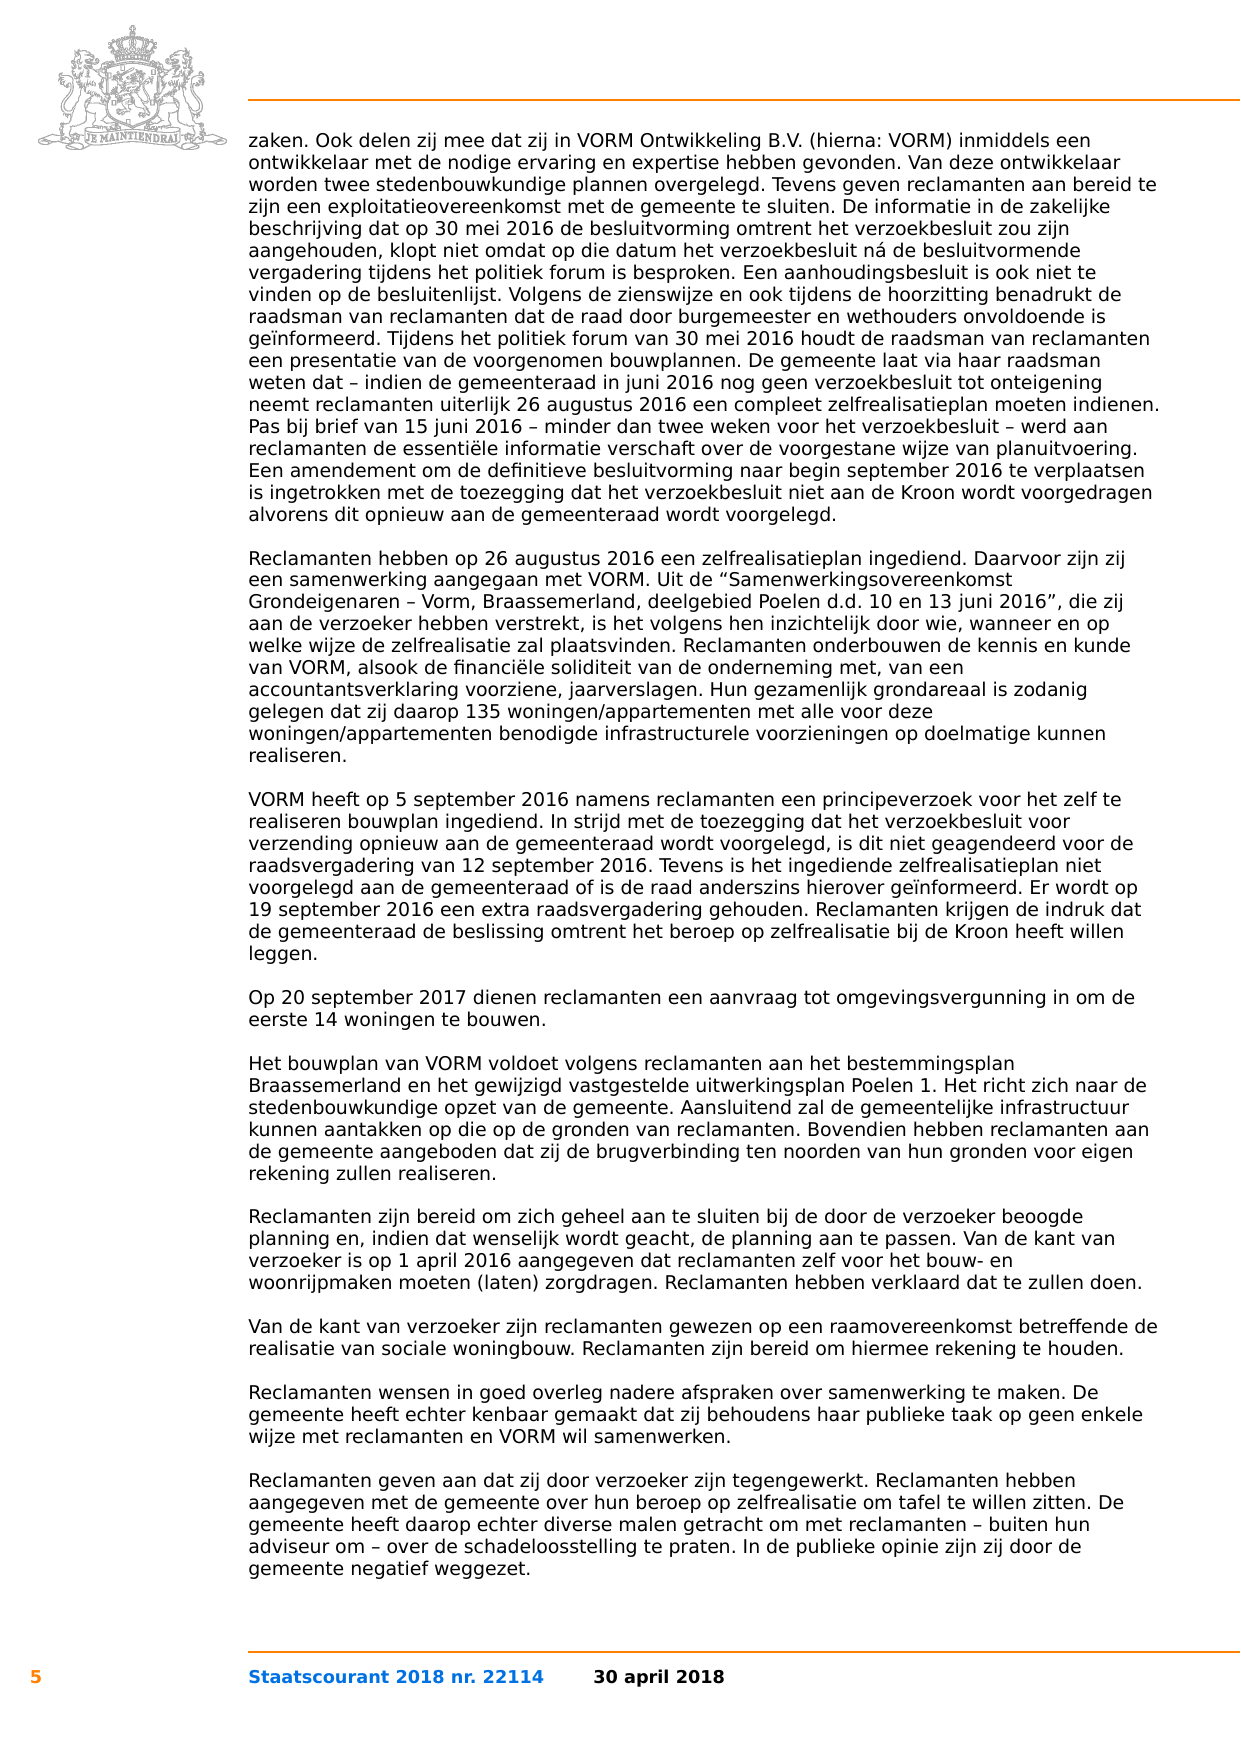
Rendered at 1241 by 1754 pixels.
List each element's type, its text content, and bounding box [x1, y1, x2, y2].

text Reclamanten zijn bereid om zich geheel aan te sluiten bij de door de verzoeker beoogde planning en, indien dat wenselijk wordt geacht, de planning aan te passen. Van de kant van verzoeker is op 1 april 2016 aangegeven dat reclamanten zelf voor het bouw- en woonrijpmaken moeten (laten) zorgdragen. Reclamanten hebben verklaard dat te zullen doen. [248, 1206, 1163, 1294]
text zaken. Ook delen zij mee dat zij in VORM Ontwikkeling B.V. (hierna: VORM) inmiddels een ontwikkelaar met de nodige ervaring en expertise hebben gevonden. Van deze ontwikkelaar worden twee stedenbouwkundige plannen overgelegd. Tevens geven reclamanten aan bereid te zijn een exploitatieovereenkomst met de gemeente te sluiten. De informatie in de zakelijke beschrijving dat op 30 mei 2016 de besluitvorming omtrent het verzoekbesluit zou zijn aangehouden, klopt niet omdat op die datum het verzoekbesluit ná de besluitvormende vergadering tijdens het politiek forum is besproken. Een aanhoudingsbesluit is ook niet te vinden op de besluitenlijst. Volgens de zienswijze en ook tijdens de hoorzitting benadrukt de raadsman van reclamanten dat de raad door burgemeester en wethouders onvoldoende is geïnformeerd. Tijdens het politiek forum van 30 mei 2016 houdt de raadsman van reclamanten een presentatie van de voorgenomen bouwplannen. De gemeente laat via haar raadsman weten dat – indien de gemeenteraad in juni 2016 nog geen verzoekbesluit tot onteigening neemt reclamanten uiterlijk 26 augustus 2016 een compleet zelfrealisatieplan moeten indienen. Pas bij brief van 15 juni 2016 – minder dan twee weken voor het verzoekbesluit – werd aan reclamanten de essentiële informatie verschaft over de voorgestane wijze van planuitvoering. Een amendement om de definitieve besluitvorming naar begin september 2016 te verplaatsen is ingetrokken met de toezegging dat het verzoekbesluit niet aan de Kroon wordt voorgedragen alvorens dit opnieuw aan de gemeenteraad wordt voorgelegd. [248, 130, 1163, 526]
picture [38, 25, 227, 150]
text Reclamanten hebben op 26 augustus 2016 een zelfrealisatieplan ingediend. Daarvoor zijn zij een samenwerking aangegaan met VORM. Uit de “Samenwerkingsovereenkomst Grondeigenaren – Vorm, Braassemerland, deelgebied Poelen d.d. 10 en 13 juni 2016”, die zij aan de verzoeker hebben verstrekt, is het volgens hen inzichtelijk door wie, wanneer en op welke wijze de zelfrealisatie zal plaatsvinden. Reclamanten onderbouwen de kennis en kunde van VORM, alsook de financiële soliditeit van de onderneming met, van een accountantsverklaring voorziene, jaarverslagen. Hun gezamenlijk grondareaal is zodanig gelegen dat zij daarop 135 woningen/appartementen met alle voor deze woningen/appartementen benodigde infrastructurele voorzieningen op doelmatige kunnen realiseren. [248, 547, 1163, 767]
text VORM heeft op 5 september 2016 namens reclamanten een principeverzoek voor het zelf te realiseren bouwplan ingediend. In strijd met de toezegging dat het verzoekbesluit voor verzending opnieuw aan de gemeenteraad wordt voorgelegd, is dit niet geagendeerd voor de raadsvergadering van 12 september 2016. Tevens is het ingediende zelfrealisatieplan niet voorgelegd aan de gemeenteraad of is de raad anderszins hierover geïnformeerd. Er wordt op 19 september 2016 een extra raadsvergadering gehouden. Reclamanten krijgen de indruk dat de gemeenteraad de beslissing omtrent het beroep op zelfrealisatie bij de Kroon heeft willen leggen. [248, 789, 1163, 965]
text Het bouwplan van VORM voldoet volgens reclamanten aan het bestemmingsplan Braassemerland en het gewijzigd vastgestelde uitwerkingsplan Poelen 1. Het richt zich naar de stedenbouwkundige opzet van de gemeente. Aansluitend zal de gemeentelijke infrastructuur kunnen aantakken op die op de gronden van reclamanten. Bovendien hebben reclamanten aan de gemeente aangeboden dat zij de brugverbinding ten noorden van hun gronden voor eigen rekening zullen realiseren. [248, 1053, 1163, 1184]
text Van de kant van verzoeker zijn reclamanten gewezen op een raamovereenkomst betreffende de realisatie van sociale woningbouw. Reclamanten zijn bereid om hiermee rekening te houden. [248, 1316, 1163, 1360]
text Reclamanten wensen in goed overleg nadere afspraken over samenwerking te maken. De gemeente heeft echter kenbaar gemaakt dat zij behoudens haar publieke taak op geen enkele wijze met reclamanten en VORM wil samenwerken. [248, 1382, 1163, 1448]
text Reclamanten geven aan dat zij door verzoeker zijn tegengewerkt. Reclamanten hebben aangegeven met de gemeente over hun beroep op zelfrealisatie om tafel te willen zitten. De gemeente heeft daarop echter diverse malen getracht om met reclamanten – buiten hun adviseur om – over de schadeloosstelling te praten. In de publieke opinie zijn zij door de gemeente negatief weggezet. [248, 1470, 1163, 1580]
text Op 20 september 2017 dienen reclamanten een aanvraag tot omgevingsvergunning in om de eerste 14 woningen te bouwen. [248, 987, 1163, 1031]
